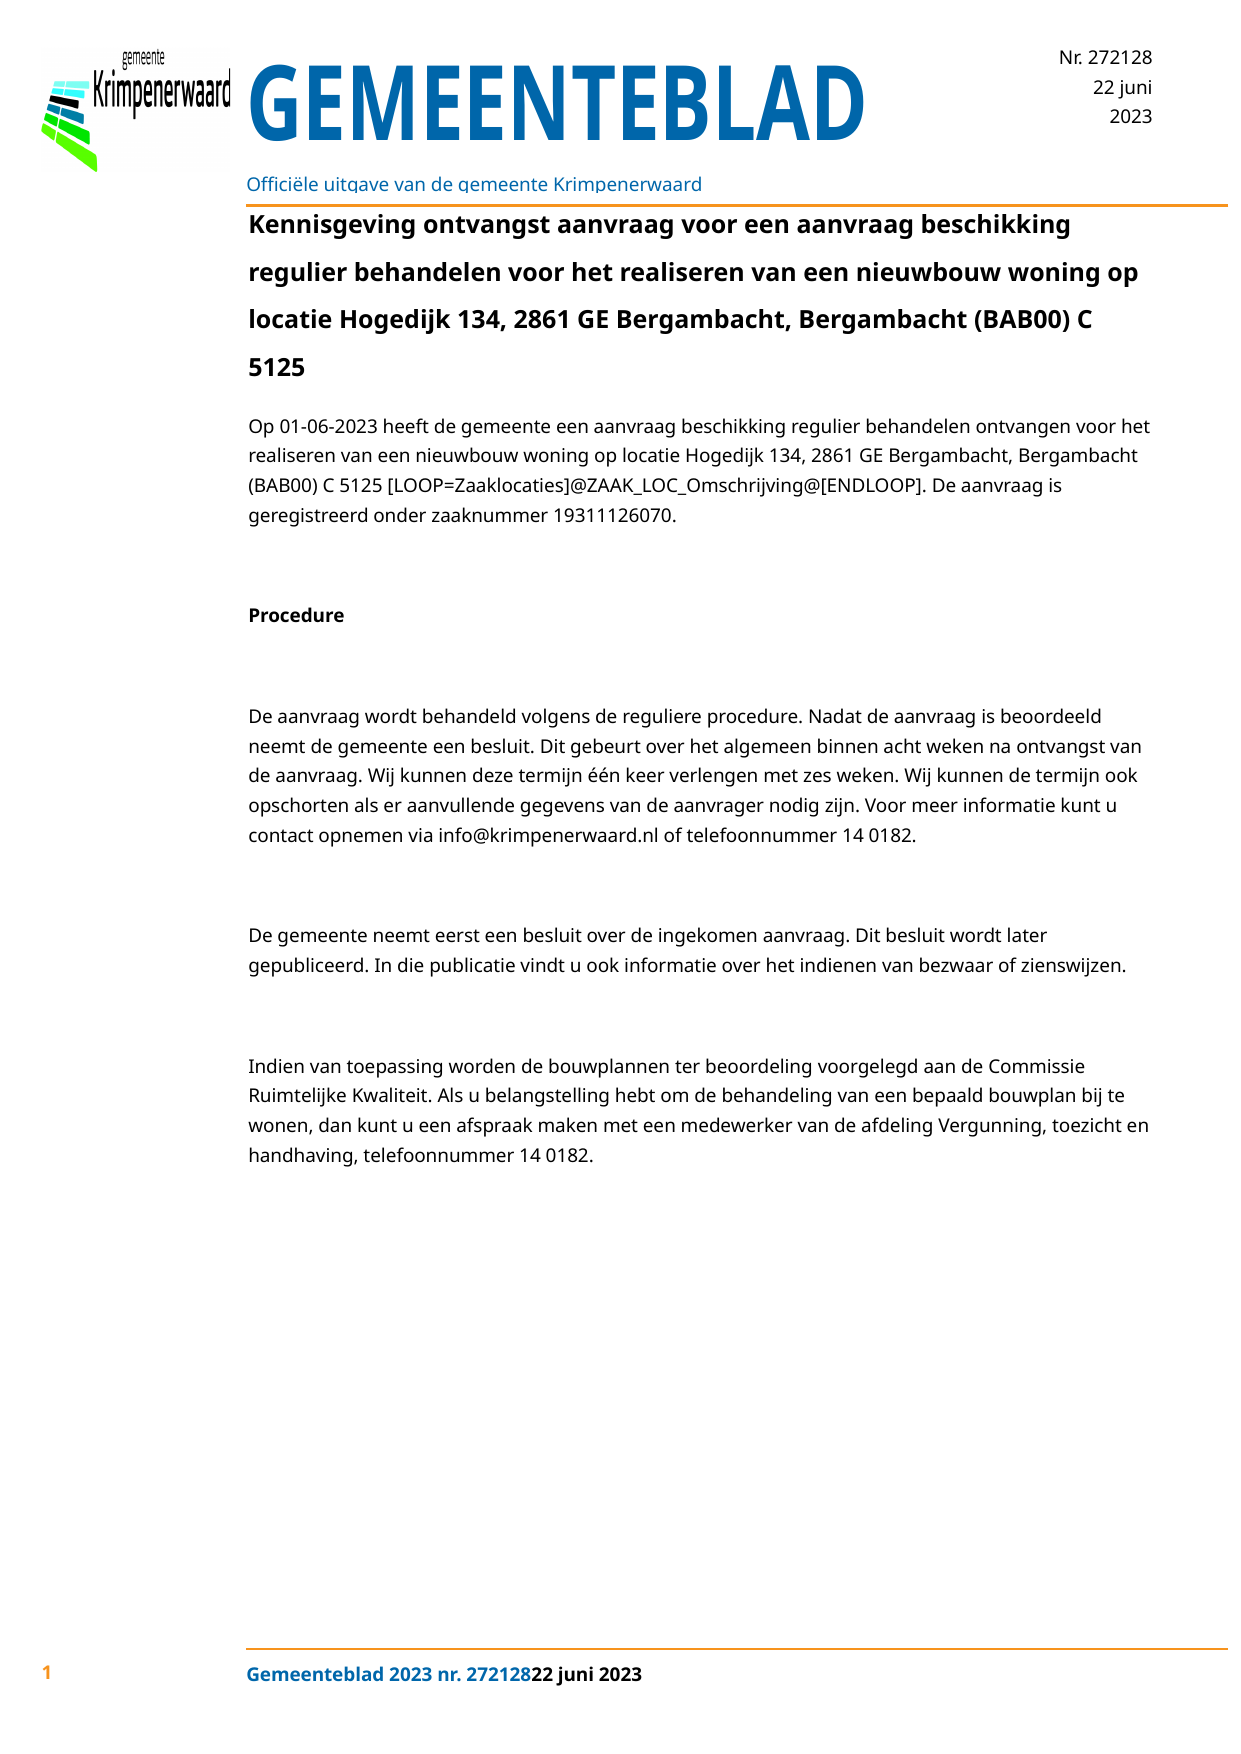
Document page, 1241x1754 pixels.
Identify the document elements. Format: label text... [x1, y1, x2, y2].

text Indien van toepassing worden de bouwplannen ter beoordeling voorgelegd aan de Commissie Ruimtelijke Kwaliteit. Als u belangstelling hebt om de behandeling van een bepaald bouwplan bij te wonen, dan kunt u een afspraak maken met een medewerker van de afdeling Vergunning, toezicht en handhaving, telefoonnummer 14 0182. [248, 1053, 1152, 1168]
text Procedure [248, 603, 1152, 628]
picture [41, 47, 231, 172]
text De aanvraag wordt behandeld volgens de reguliere procedure. Nadat de aanvraag is beoordeeld neemt de gemeente een besluit. Dit gebeurt over het algemeen binnen acht weken na ontvangst van de aanvraag. Wij kunnen deze termijn één keer verlengen met zes weken. Wij kunnen de termijn ook opschorten als er aanvullende gegevens van de aanvrager nodig zijn. Voor meer informatie kunt u contact opnemen via info@krimpenerwaard.nl of telefoonnummer 14 0182. [248, 703, 1152, 848]
text Kennisgeving ontvangst aanvraag voor een aanvraag beschikking regulier behandelen voor het realiseren van een nieuwbouw woning op locatie Hogedijk 134, 2861 GE Bergambacht, Bergambacht (BAB00) C 5125 [248, 207, 1152, 384]
text Op 01-06-2023 heeft de gemeente een aanvraag beschikking regulier behandelen ontvangen voor het realiseren van een nieuwbouw woning op locatie Hogedijk 134, 2861 GE Bergambacht, Bergambacht (BAB00) C 5125 [LOOP=Zaaklocaties]@ZAAK_LOC_Omschrijving@[ENDLOOP]. De aanvraag is geregistreerd onder zaaknummer 19311126070. [248, 413, 1152, 528]
text De gemeente neemt eerst een besluit over de ingekomen aanvraag. Dit besluit wordt later gepubliceerd. In die publicatie vindt u ook informatie over het indienen van bezwaar of zienswijzen. [248, 923, 1152, 978]
